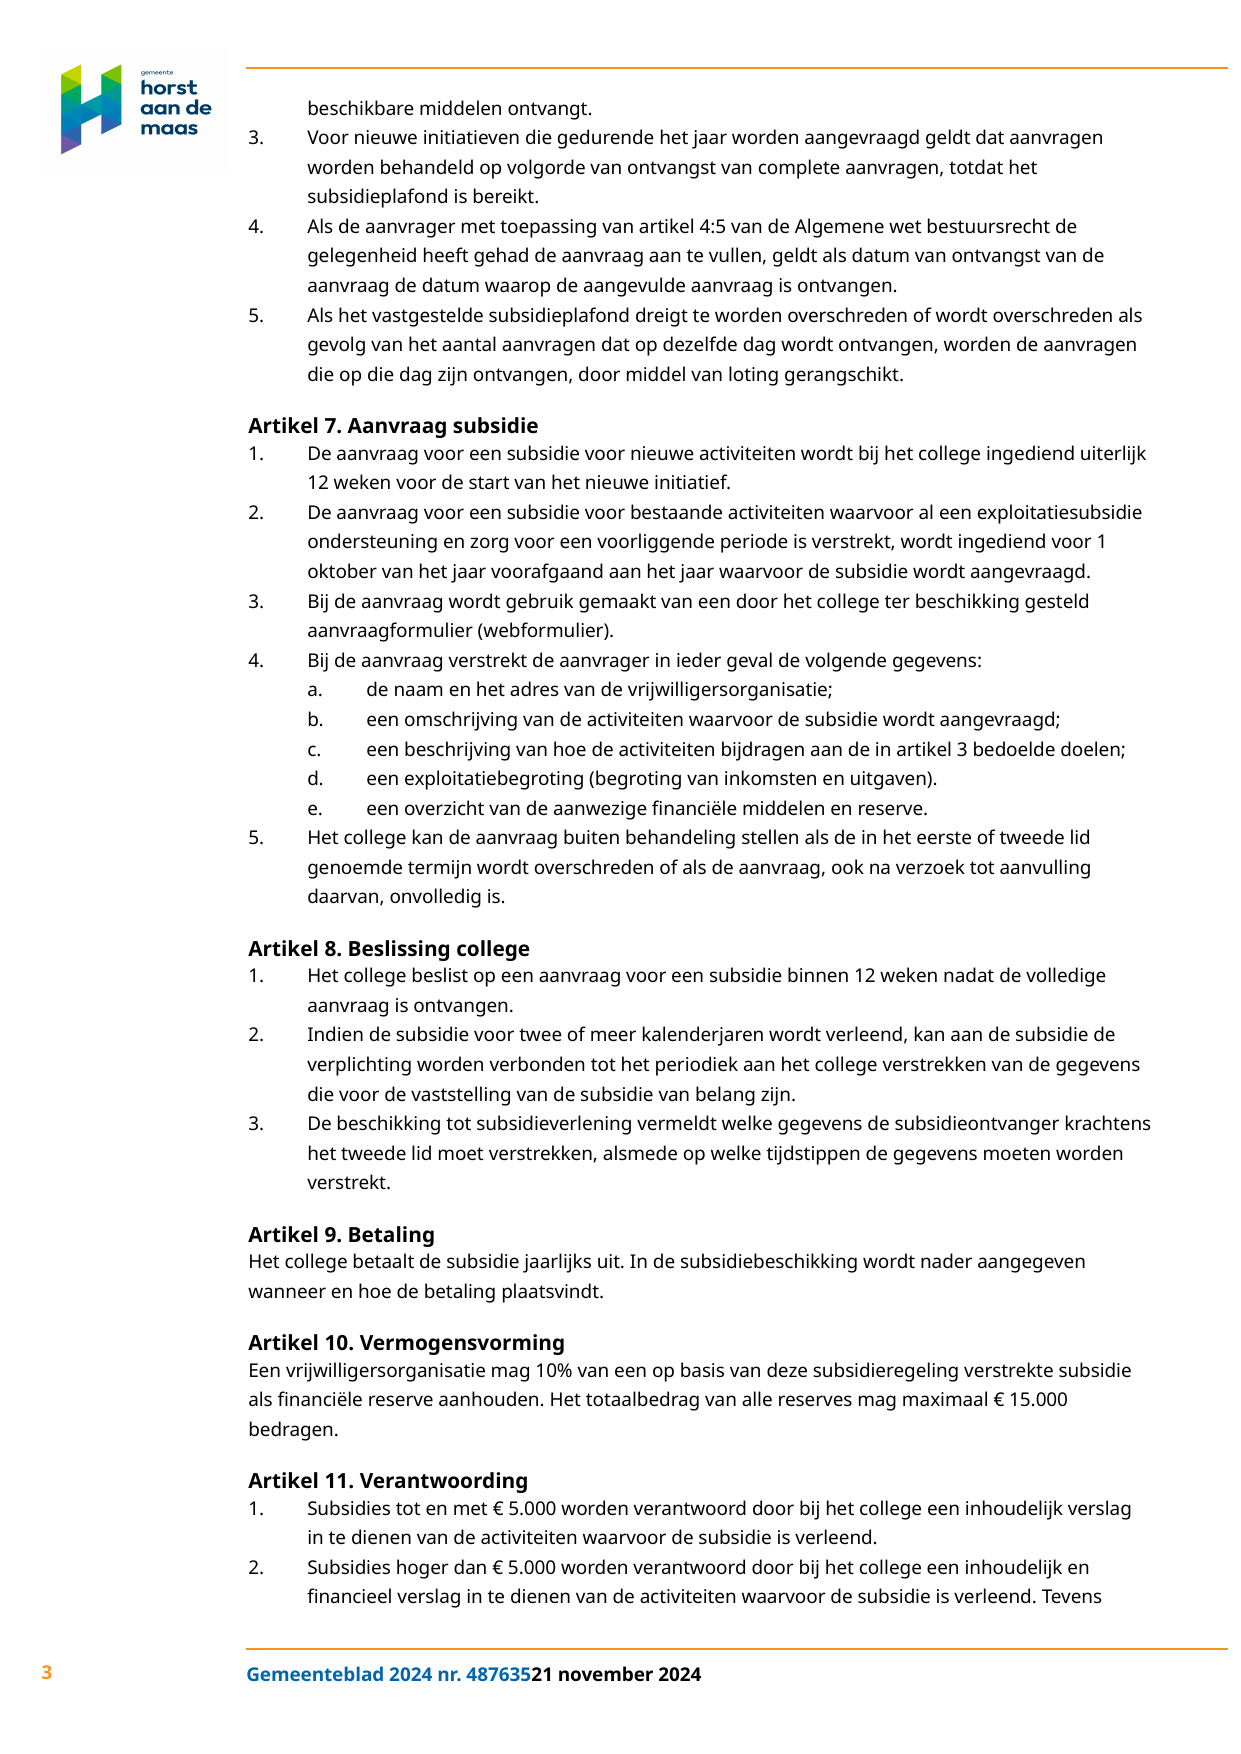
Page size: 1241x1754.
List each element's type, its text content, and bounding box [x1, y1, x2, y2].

list Als het vastgestelde subsidieplafond dreigt te worden overschreden of wordt overschreden als gevolg van het aantal aanvragen dat op dezelfde dag wordt ontvangen, worden de aanvragen die op die dag zijn ontvangen, door middel van loting gerangschikt. [248, 302, 1152, 387]
list De aanvraag voor een subsidie voor bestaande activiteiten waarvoor al een exploitatiesubsidie ondersteuning en zorg voor een voorliggende periode is verstrekt, wordt ingediend voor 1 oktober van het jaar voorafgaand aan het jaar waarvoor de subsidie wordt aangevraagd. [248, 499, 1152, 584]
text Artikel 8. Beslissing college [248, 934, 1152, 962]
list Het college kan de aanvraag buiten behandeling stellen als de in het eerste of tweede lid genoemde termijn wordt overschreden of als de aanvraag, ook na verzoek tot aanvulling daarvan, onvolledig is. [248, 824, 1152, 909]
list een overzicht van de aanwezige financiële middelen en reserve. [307, 795, 1152, 821]
list Bij de aanvraag wordt gebruik gemaakt van een door het college ter beschikking gesteld aanvraagformulier (webformulier). [248, 588, 1152, 643]
text Een vrijwilligersorganisatie mag 10% van een op basis van deze subsidieregeling verstrekte subsidie als financiële reserve aanhouden. Het totaalbedrag van alle reserves mag maximaal € 15.000 bedragen. [248, 1357, 1152, 1442]
list beschikbare middelen ontvangt. [248, 95, 1152, 121]
picture [41, 47, 231, 172]
list Subsidies tot en met € 5.000 worden verantwoord door bij het college een inhoudelijk verslag in te dienen van de activiteiten waarvoor de subsidie is verleend. [248, 1495, 1152, 1550]
list De aanvraag voor een subsidie voor nieuwe activiteiten wordt bij het college ingediend uiterlijk 12 weken voor de start van het nieuwe initiatief. [248, 440, 1152, 495]
list de naam en het adres van de vrijwilligersorganisatie; [307, 677, 1152, 702]
list Het college beslist op een aanvraag voor een subsidie binnen 12 weken nadat de volledige aanvraag is ontvangen. [248, 962, 1152, 1018]
list Als de aanvrager met toepassing van artikel 4:5 van de Algemene wet bestuursrecht de gelegenheid heeft gehad de aanvraag aan te vullen, geldt als datum van ontvangst van de aanvraag de datum waarop de aangevulde aanvraag is ontvangen. [248, 213, 1152, 298]
list Subsidies hoger dan € 5.000 worden verantwoord door bij het college een inhoudelijk en financieel verslag in te dienen van de activiteiten waarvoor de subsidie is verleend. Tevens [248, 1554, 1152, 1609]
list een omschrijving van de activiteiten waarvoor de subsidie wordt aangevraagd; [307, 706, 1152, 732]
text Het college betaalt de subsidie jaarlijks uit. In de subsidiebeschikking wordt nader aangegeven wanneer en hoe de betaling plaatsvindt. [248, 1248, 1152, 1304]
text Artikel 11. Verantwoording [248, 1466, 1152, 1495]
list Bij de aanvraag verstrekt de aanvrager in ieder geval de volgende gegevens: [248, 647, 1152, 673]
list een exploitatiebegroting (begroting van inkomsten en uitgaven). [307, 765, 1152, 791]
list Indien de subsidie voor twee of meer kalenderjaren wordt verleend, kan aan de subsidie de verplichting worden verbonden tot het periodiek aan het college verstrekken van de gegevens die voor de vaststelling van de subsidie van belang zijn. [248, 1022, 1152, 1107]
text Artikel 9. Betaling [248, 1220, 1152, 1248]
text Artikel 7. Aanvraag subsidie [248, 411, 1152, 440]
list een beschrijving van hoe de activiteiten bijdragen aan de in artikel 3 bedoelde doelen; [307, 736, 1152, 761]
text Artikel 10. Vermogensvorming [248, 1328, 1152, 1357]
list De beschikking tot subsidieverlening vermeldt welke gegevens de subsidieontvanger krachtens het tweede lid moet verstrekken, alsmede op welke tijdstippen de gegevens moeten worden verstrekt. [248, 1110, 1152, 1195]
list Voor nieuwe initiatieven die gedurende het jaar worden aangevraagd geldt dat aanvragen worden behandeld op volgorde van ontvangst van complete aanvragen, totdat het subsidieplafond is bereikt. [248, 124, 1152, 209]
